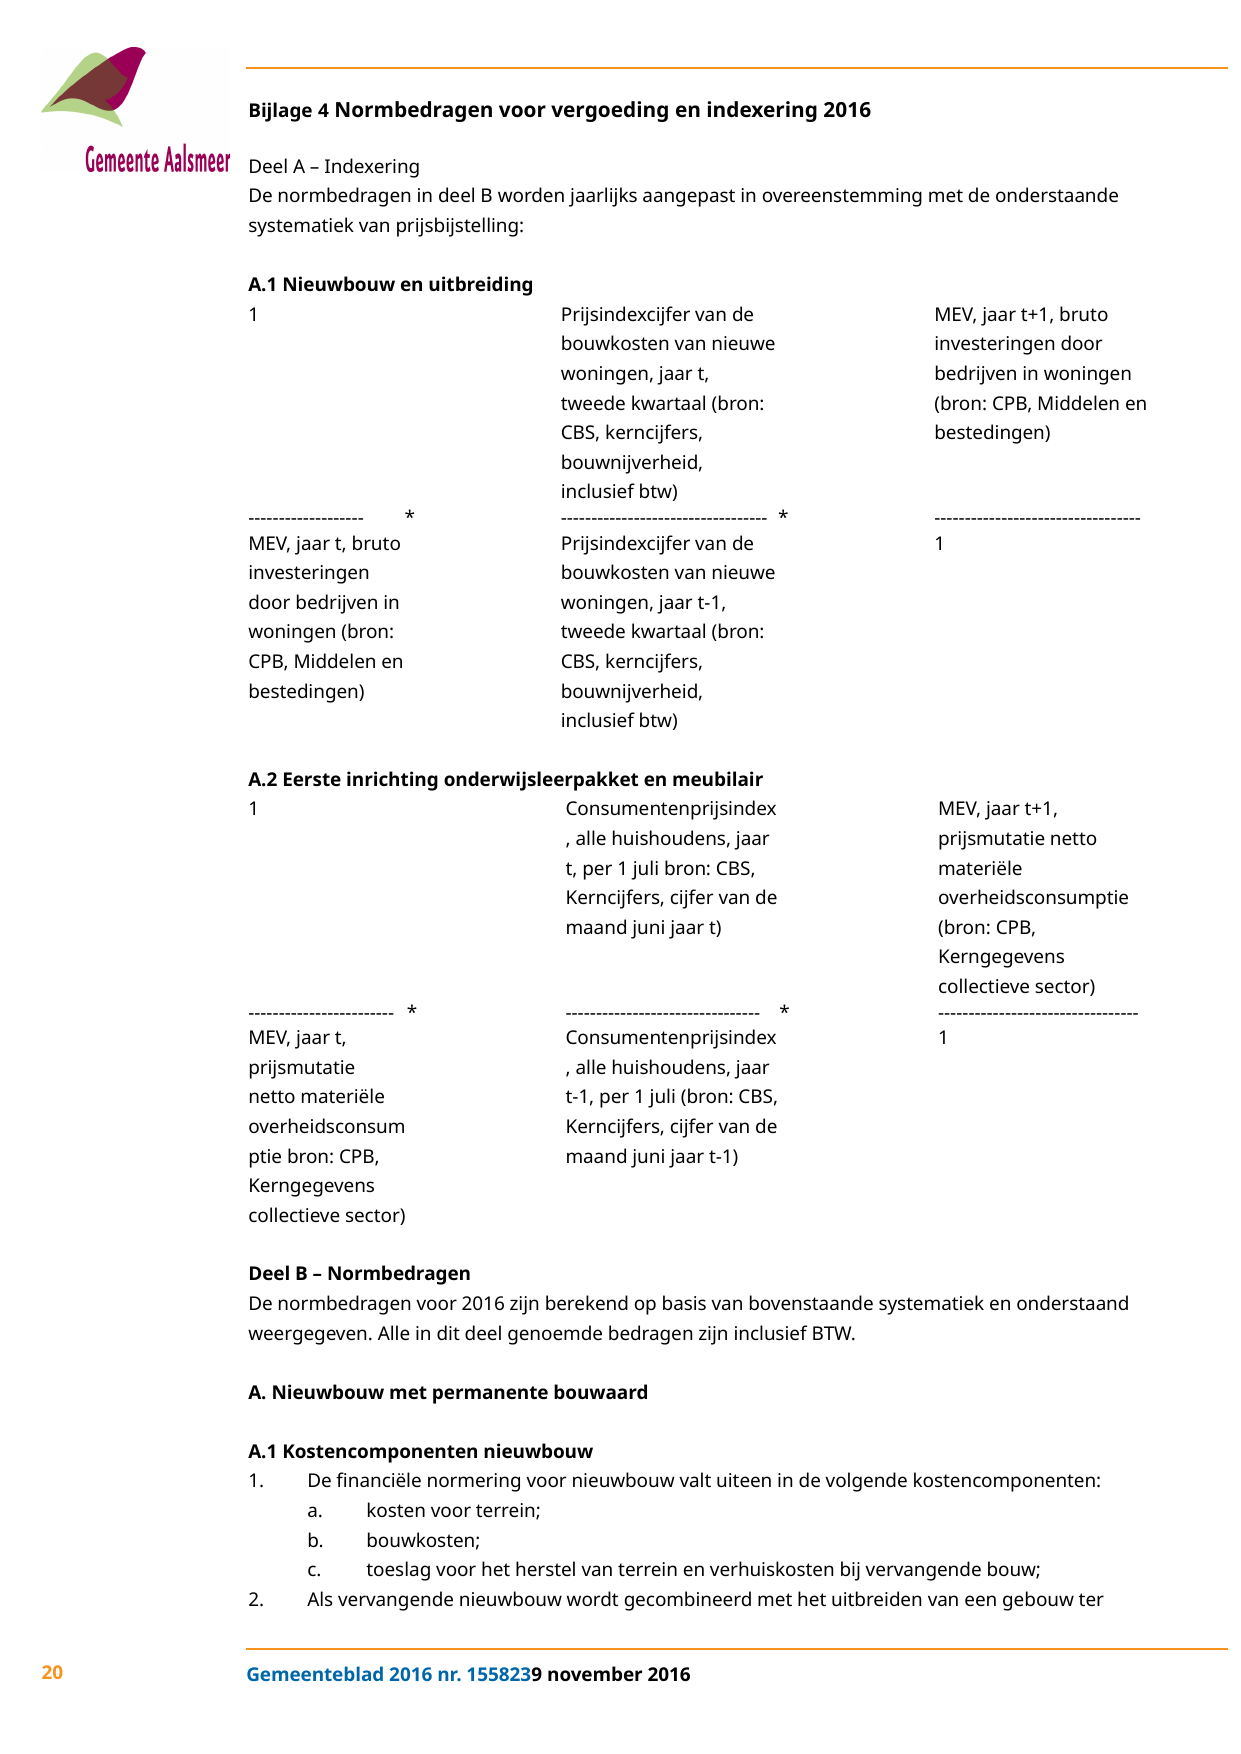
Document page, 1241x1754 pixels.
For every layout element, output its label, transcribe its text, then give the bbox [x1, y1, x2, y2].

table_cell 1 [934, 530, 1152, 733]
table_cell [404, 530, 561, 733]
table_header MEV, jaar t+1, bruto investeringen door bedrijven in woningen (bron: CPB, Middelen en bestedingen) [934, 301, 1152, 504]
table_cell [778, 530, 934, 733]
table_cell 1 [938, 1025, 1152, 1228]
text De normbedragen voor 2016 zijn berekend op basis van bovenstaande systematiek en onderstaand weergegeven. Alle in dit deel genoemde bedragen zijn inclusief BTW. [248, 1290, 1152, 1346]
table_cell * [407, 999, 565, 1024]
table_header [407, 796, 565, 999]
table_header [779, 796, 938, 999]
text A.2 Eerste inrichting onderwijsleerpakket en meubilair [248, 766, 1152, 792]
text A. Nieuwbouw met permanente bouwaard [248, 1379, 1152, 1405]
table_cell MEV, jaar t, bruto investeringen door bedrijven in woningen (bron: CPB, Middelen en bestedingen) [248, 530, 404, 733]
picture [41, 47, 231, 172]
list bouwkosten; [307, 1527, 1152, 1553]
table_header Prijsindexcijfer van de bouwkosten van nieuwe woningen, jaar t, tweede kwartaal (bron: CBS, kerncijfers, bouwnijverheid, inclusief btw) [561, 301, 778, 504]
table_cell [407, 1025, 565, 1228]
table_cell * [404, 504, 561, 530]
table_header 1 [248, 796, 407, 999]
table_cell ------------------------ [248, 999, 407, 1024]
list Als vervangende nieuwbouw wordt gecombineerd met het uitbreiden van een gebouw ter [248, 1586, 1152, 1612]
list De financiële normering voor nieuwbouw valt uiteen in de volgende kostencomponenten: [248, 1468, 1152, 1493]
table_cell * [778, 504, 934, 530]
table_header 1 [248, 301, 404, 504]
text Deel A – Indexering [248, 153, 1152, 179]
table_cell -------------------------------- [565, 999, 779, 1024]
text A.1 Kostencomponenten nieuwbouw [248, 1438, 1152, 1464]
table_cell [779, 1025, 938, 1228]
table_cell ---------------------------------- [561, 504, 778, 530]
table_cell ------------------- [248, 504, 404, 530]
table_header MEV, jaar t+1, prijsmutatie netto materiële overheidsconsumptie (bron: CPB, Kerngegevens collectieve sector) [938, 796, 1152, 999]
table_cell * [779, 999, 938, 1024]
table_header [404, 301, 561, 504]
table_cell Consumentenprijsindex, alle huishoudens, jaar t-1, per 1 juli (bron: CBS, Kerncijfers, cijfer van de maand juni jaar t-1) [565, 1025, 779, 1228]
table_cell MEV, jaar t, prijsmutatie netto materiële overheidsconsumptie bron: CPB, Kerngegevens collectieve sector) [248, 1025, 407, 1228]
text A.1 Nieuwbouw en uitbreiding [248, 271, 1152, 297]
table_cell Prijsindexcijfer van de bouwkosten van nieuwe woningen, jaar t-1, tweede kwartaal (bron: CBS, kerncijfers, bouwnijverheid, inclusief btw) [561, 530, 778, 733]
table_cell ---------------------------------- [934, 504, 1152, 530]
list toeslag voor het herstel van terrein en verhuiskosten bij vervangende bouw; [307, 1556, 1152, 1582]
list kosten voor terrein; [307, 1497, 1152, 1523]
text Bijlage 4 Normbedragen voor vergoeding en indexering 2016 [248, 95, 1152, 123]
table_header Consumentenprijsindex, alle huishoudens, jaar t, per 1 juli bron: CBS, Kerncijfers, cijfer van de maand juni jaar t) [565, 796, 779, 999]
table_header [778, 301, 934, 504]
text De normbedragen in deel B worden jaarlijks aangepast in overeenstemming met de onderstaande systematiek van prijsbijstelling: [248, 182, 1152, 238]
text Deel B – Normbedragen [248, 1261, 1152, 1286]
table_cell --------------------------------- [938, 999, 1152, 1024]
